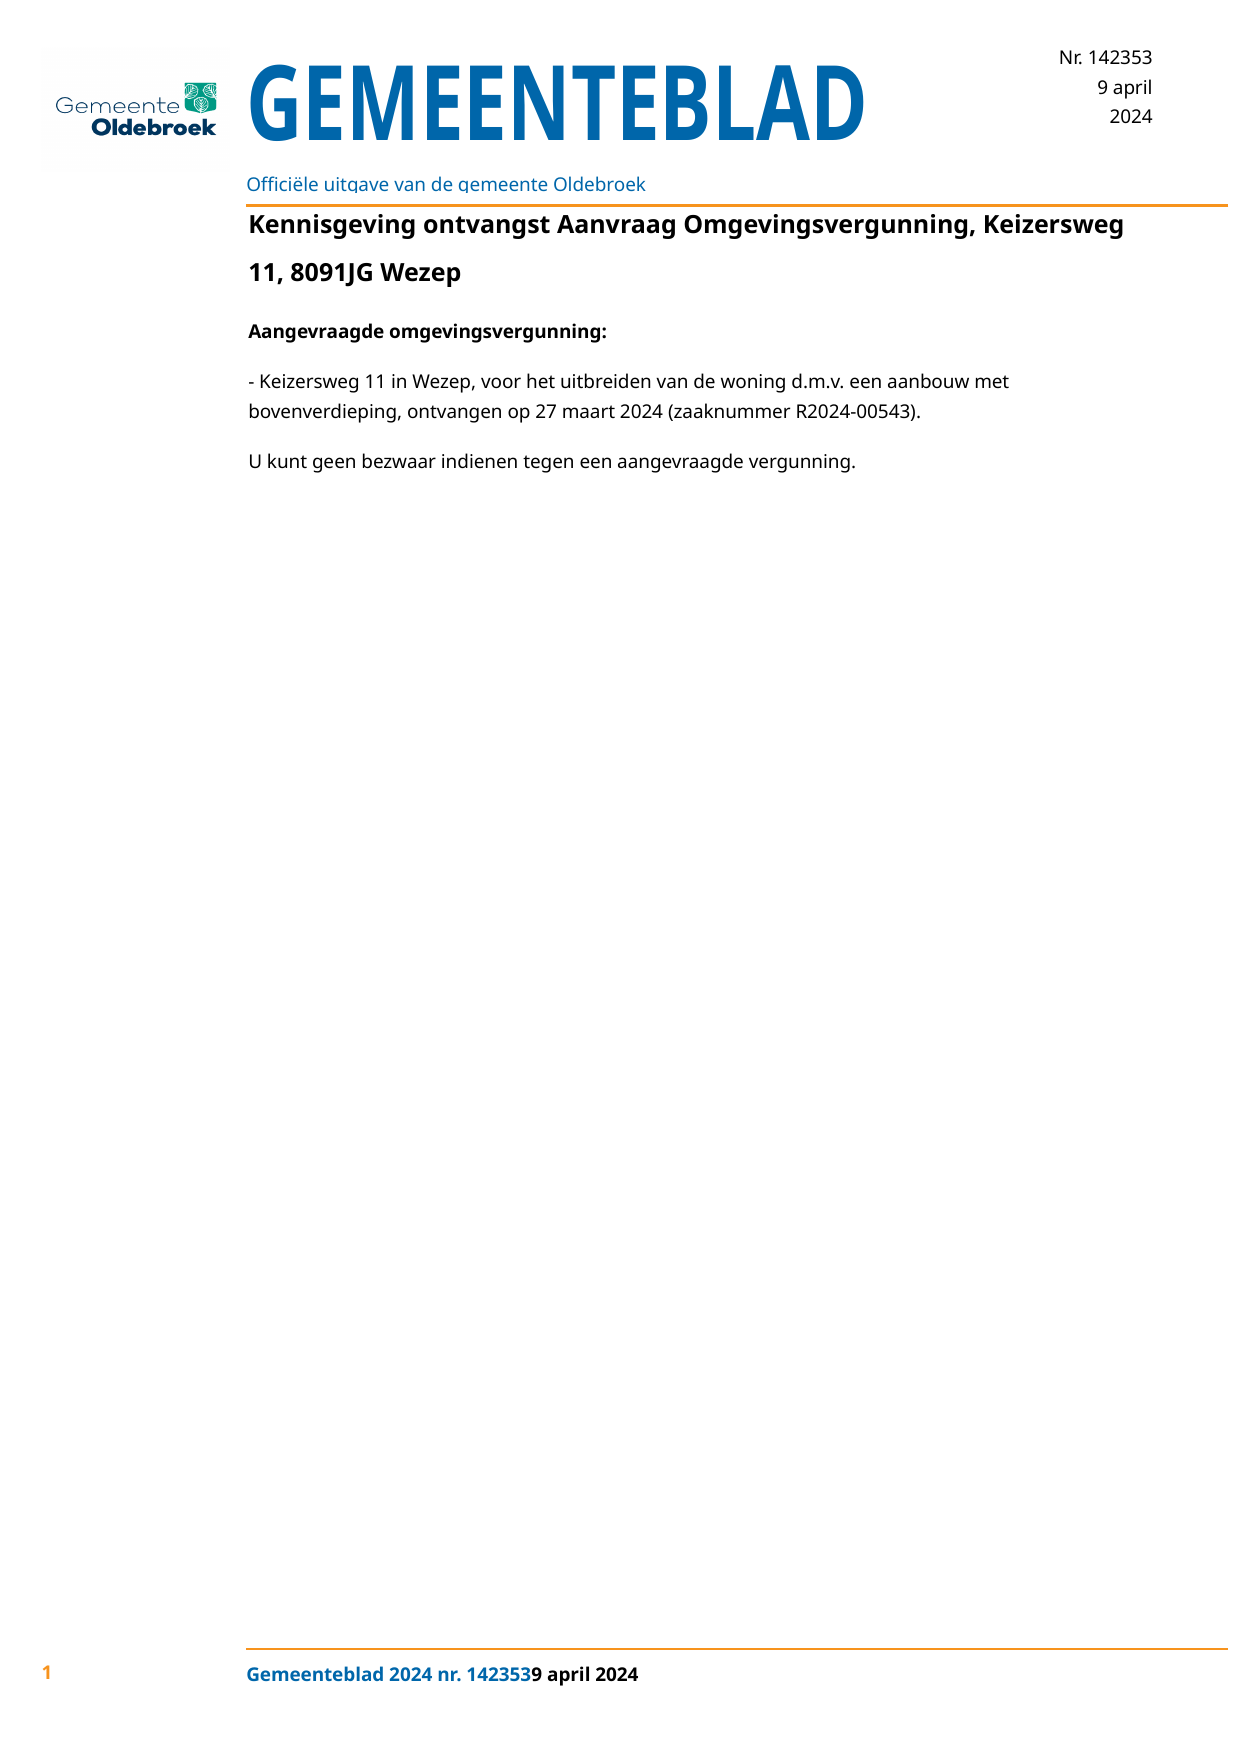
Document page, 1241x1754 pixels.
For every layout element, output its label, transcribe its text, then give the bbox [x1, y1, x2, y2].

text - Keizersweg 11 in Wezep, voor het uitbreiden van de woning d.m.v. een aanbouw met bovenverdieping, ontvangen op 27 maart 2024 (zaaknummer R2024-00543). [248, 368, 1152, 424]
picture [41, 47, 231, 172]
text Kennisgeving ontvangst Aanvraag Omgevingsvergunning, Keizersweg 11, 8091JG Wezep [248, 207, 1152, 288]
text Aangevraagde omgevingsvergunning: [248, 318, 1152, 344]
text U kunt geen bezwaar indienen tegen een aangevraagde vergunning. [248, 448, 1152, 474]
